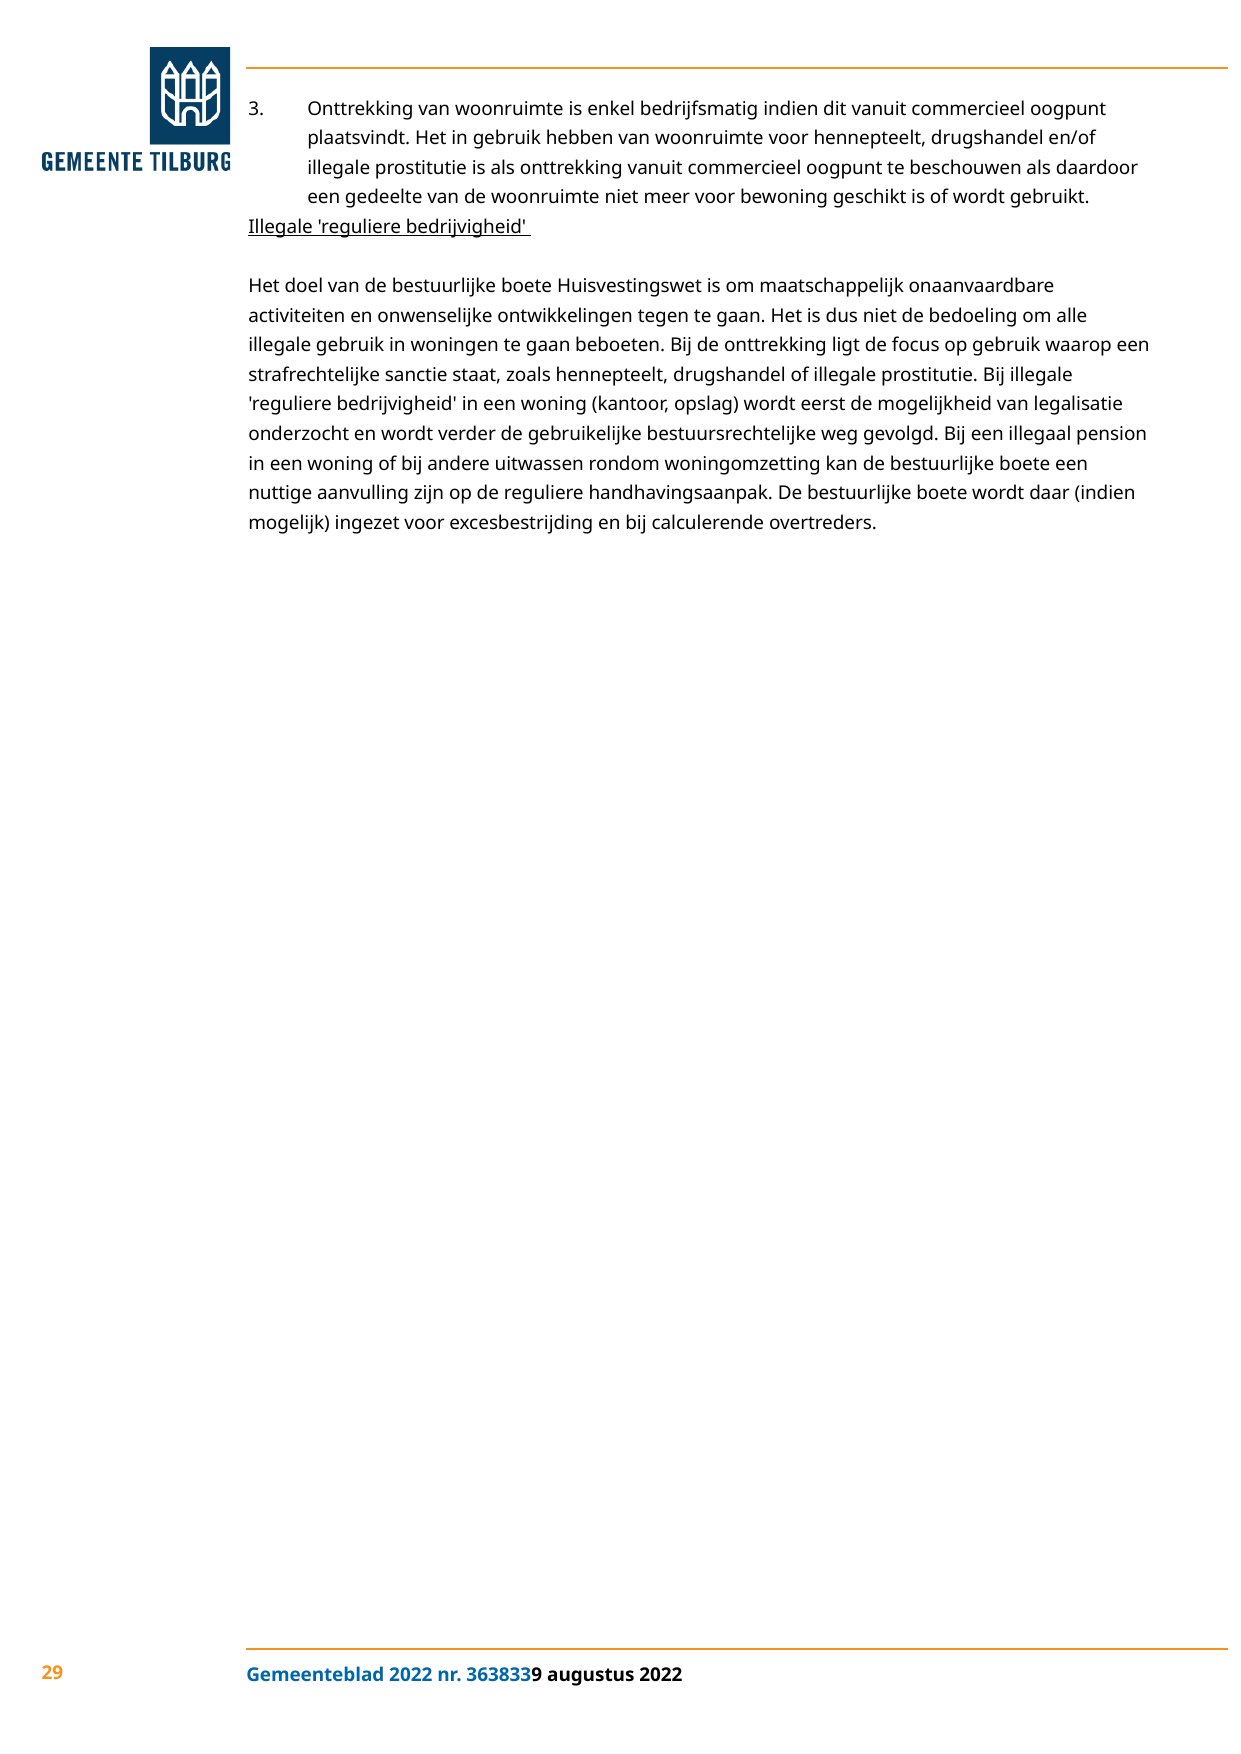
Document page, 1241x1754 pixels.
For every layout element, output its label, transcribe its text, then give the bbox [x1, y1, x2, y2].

list Onttrekking van woonruimte is enkel bedrijfsmatig indien dit vanuit commercieel oogpunt plaatsvindt. Het in gebruik hebben van woonruimte voor hennepteelt, drugshandel en/of illegale prostitutie is als onttrekking vanuit commercieel oogpunt te beschouwen als daardoor een gedeelte van de woonruimte niet meer voor bewoning geschikt is of wordt gebruikt. [248, 95, 1152, 209]
text Illegale 'reguliere bedrijvigheid' [248, 213, 1152, 239]
picture [41, 47, 231, 172]
text Het doel van de bestuurlijke boete Huisvestingswet is om maatschappelijk onaanvaardbare activiteiten en onwenselijke ontwikkelingen tegen te gaan. Het is dus niet de bedoeling om alle illegale gebruik in woningen te gaan beboeten. Bij de onttrekking ligt de focus op gebruik waarop een strafrechtelijke sanctie staat, zoals hennepteelt, drugshandel of illegale prostitutie. Bij illegale 'reguliere bedrijvigheid' in een woning (kantoor, opslag) wordt eerst de mogelijkheid van legalisatie onderzocht en wordt verder de gebruikelijke bestuursrechtelijke weg gevolgd. Bij een illegaal pension in een woning of bij andere uitwassen rondom woningomzetting kan de bestuurlijke boete een nuttige aanvulling zijn op de reguliere handhavingsaanpak. De bestuurlijke boete wordt daar (indien mogelijk) ingezet voor excesbestrijding en bij calculerende overtreders. [248, 272, 1152, 535]
